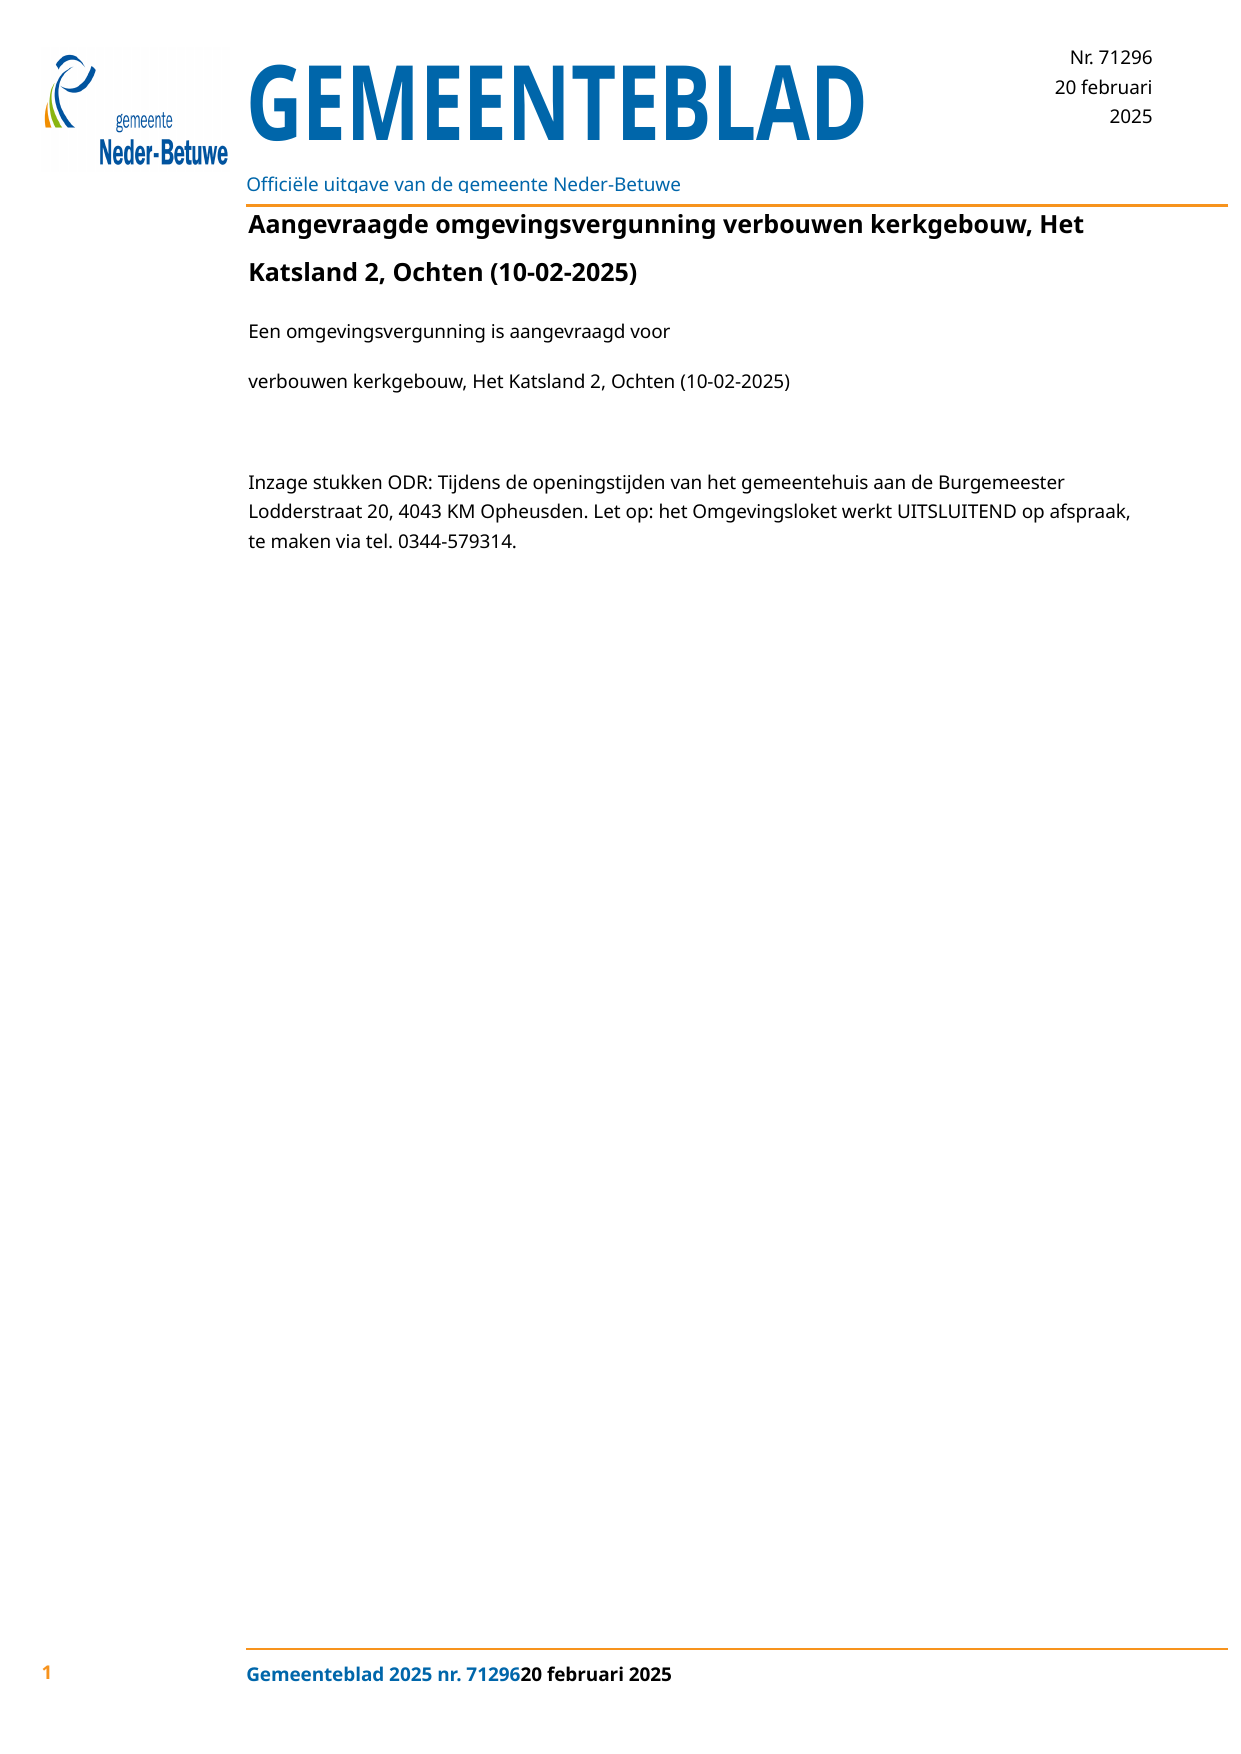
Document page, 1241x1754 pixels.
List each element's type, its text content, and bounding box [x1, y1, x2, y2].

text Aangevraagde omgevingsvergunning verbouwen kerkgebouw, Het Katsland 2, Ochten (10-02-2025) [248, 207, 1152, 288]
text Een omgevingsvergunning is aangevraagd voor [248, 318, 1152, 344]
text Inzage stukken ODR: Tijdens de openingstijden van het gemeentehuis aan de Burgemeester Lodderstraat 20, 4043 KM Opheusden. Let op: het Omgevingsloket werkt UITSLUITEND op afspraak, te maken via tel. 0344-579314. [248, 469, 1152, 554]
text verbouwen kerkgebouw, Het Katsland 2, Ochten (10-02-2025) [248, 368, 1152, 394]
picture [41, 47, 231, 172]
